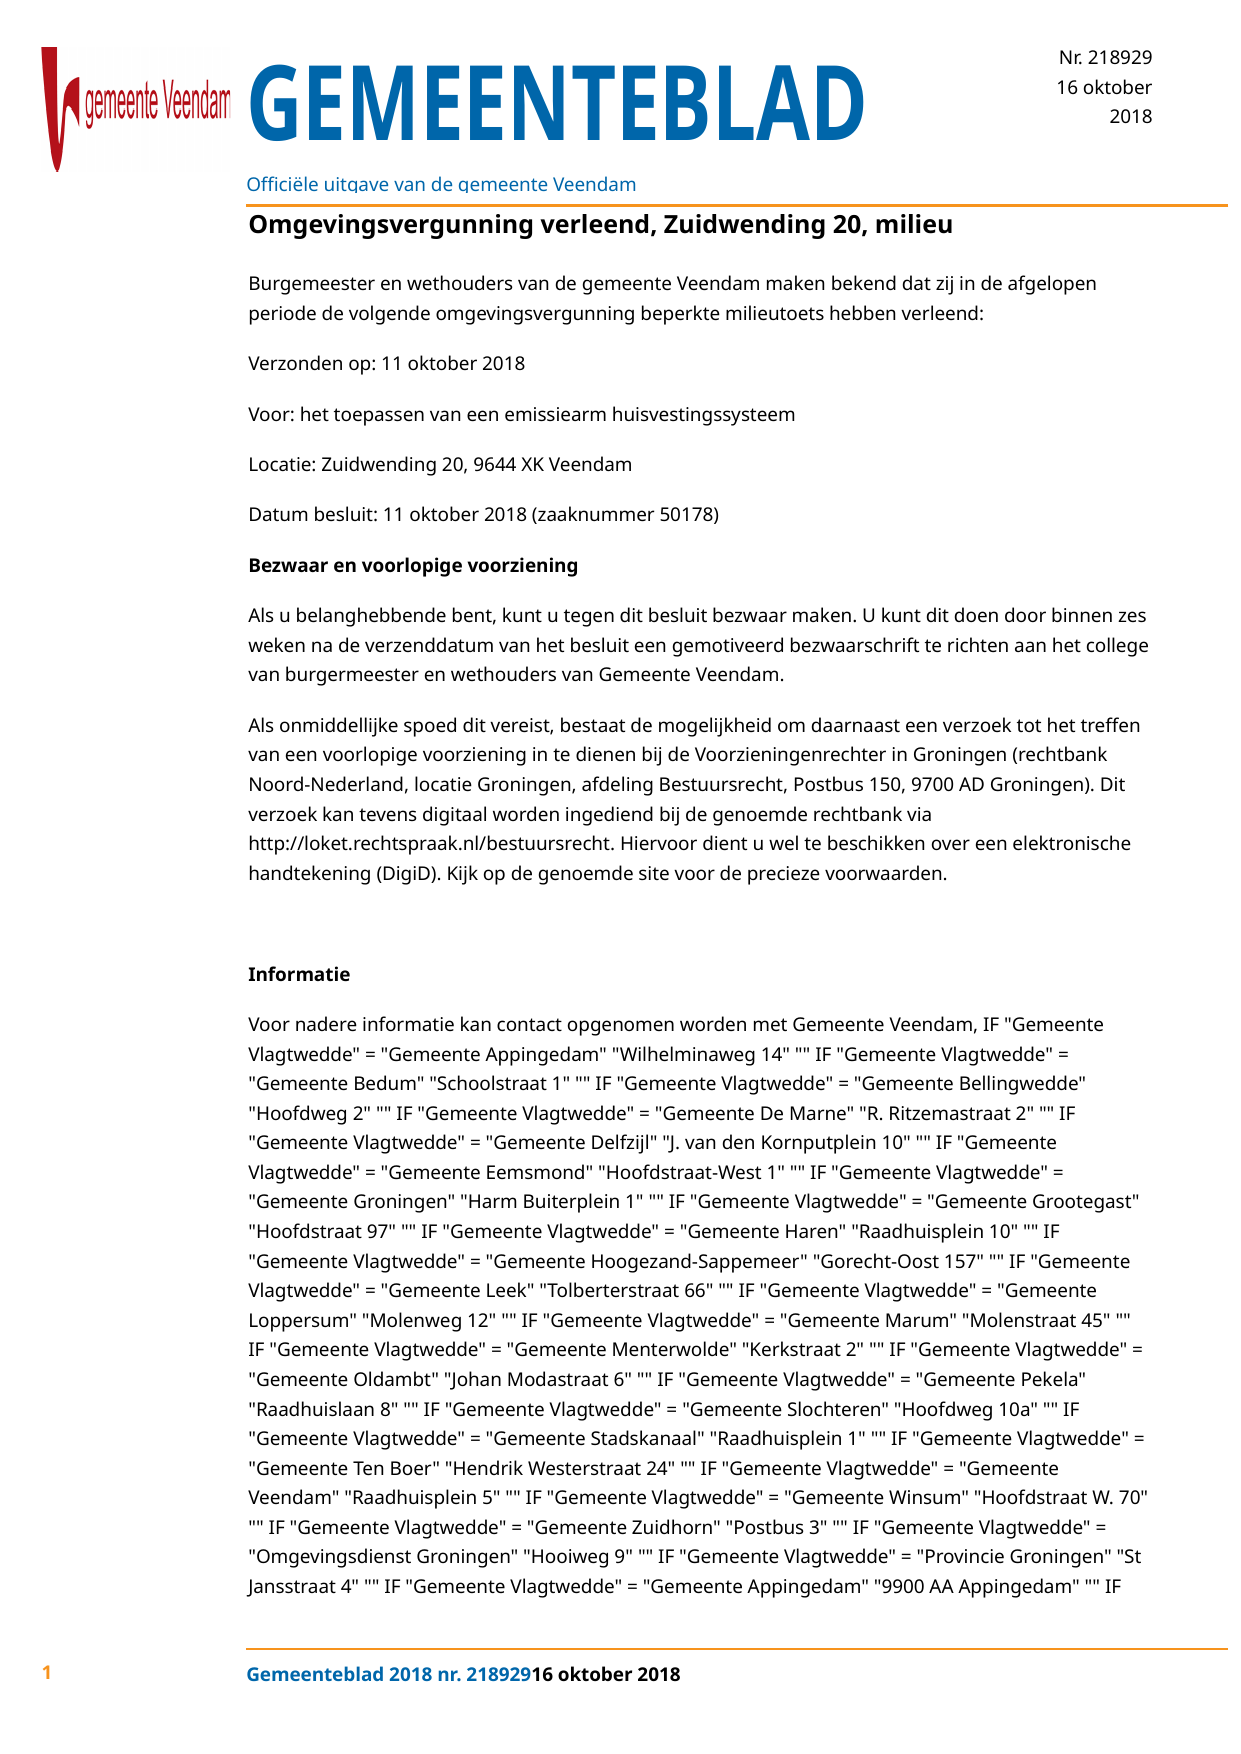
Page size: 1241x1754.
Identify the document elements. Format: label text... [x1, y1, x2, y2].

text Als u belanghebbende bent, kunt u tegen dit besluit bezwaar maken. U kunt dit doen door binnen zes weken na de verzenddatum van het besluit een gemotiveerd bezwaarschrift te richten aan het college van burgermeester en wethouders van Gemeente Veendam. [248, 602, 1152, 687]
text Verzonden op: 11 oktober 2018 [248, 350, 1152, 376]
text Locatie: Zuidwending 20, 9644 XK Veendam [248, 451, 1152, 477]
text Burgemeester en wethouders van de gemeente Veendam maken bekend dat zij in de afgelopen periode de volgende omgevingsvergunning beperkte milieutoets hebben verleend: [248, 270, 1152, 326]
text Informatie [248, 961, 1152, 986]
text Omgevingsvergunning verleend, Zuidwending 20, milieu [248, 207, 1152, 241]
text Bezwaar en voorlopige voorziening [248, 552, 1152, 578]
text Datum besluit: 11 oktober 2018 (zaaknummer 50178) [248, 502, 1152, 527]
text Voor nadere informatie kan contact opgenomen worden met Gemeente Veendam, IF "Gemeente Vlagtwedde" = "Gemeente Appingedam" "Wilhelminaweg 14" "" IF "Gemeente Vlagtwedde" = "Gemeente Bedum" "Schoolstraat 1" "" IF "Gemeente Vlagtwedde" = "Gemeente Bellingwedde" "Hoofdweg 2" "" IF "Gemeente Vlagtwedde" = "Gemeente De Marne" "R. Ritzemastraat 2" "" IF "Gemeente Vlagtwedde" = "Gemeente Delfzijl" "J. van den Kornputplein 10" "" IF "Gemeente Vlagtwedde" = "Gemeente Eemsmond" "Hoofdstraat-West 1" "" IF "Gemeente Vlagtwedde" = "Gemeente Groningen" "Harm Buiterplein 1" "" IF "Gemeente Vlagtwedde" = "Gemeente Grootegast" "Hoofdstraat 97" "" IF "Gemeente Vlagtwedde" = "Gemeente Haren" "Raadhuisplein 10" "" IF "Gemeente Vlagtwedde" = "Gemeente Hoogezand-Sappemeer" "Gorecht-Oost 157" "" IF "Gemeente Vlagtwedde" = "Gemeente Leek" "Tolberterstraat 66" "" IF "Gemeente Vlagtwedde" = "Gemeente Loppersum" "Molenweg 12" "" IF "Gemeente Vlagtwedde" = "Gemeente Marum" "Molenstraat 45" "" IF "Gemeente Vlagtwedde" = "Gemeente Menterwolde" "Kerkstraat 2" "" IF "Gemeente Vlagtwedde" = "Gemeente Oldambt" "Johan Modastraat 6" "" IF "Gemeente Vlagtwedde" = "Gemeente Pekela" "Raadhuislaan 8" "" IF "Gemeente Vlagtwedde" = "Gemeente Slochteren" "Hoofdweg 10a" "" IF "Gemeente Vlagtwedde" = "Gemeente Stadskanaal" "Raadhuisplein 1" "" IF "Gemeente Vlagtwedde" = "Gemeente Ten Boer" "Hendrik Westerstraat 24" "" IF "Gemeente Vlagtwedde" = "Gemeente Veendam" "Raadhuisplein 5" "" IF "Gemeente Vlagtwedde" = "Gemeente Winsum" "Hoofdstraat W. 70" "" IF "Gemeente Vlagtwedde" = "Gemeente Zuidhorn" "Postbus 3" "" IF "Gemeente Vlagtwedde" = "Omgevingsdienst Groningen" "Hooiweg 9" "" IF "Gemeente Vlagtwedde" = "Provincie Groningen" "St Jansstraat 4" "" IF "Gemeente Vlagtwedde" = "Gemeente Appingedam" "9900 AA Appingedam" "" IF [248, 1011, 1152, 1599]
text Voor: het toepassen van een emissiearm huisvestingssysteem [248, 401, 1152, 426]
text Als onmiddellijke spoed dit vereist, bestaat de mogelijkheid om daarnaast een verzoek tot het treffen van een voorlopige voorziening in te dienen bij de Voorzieningenrechter in Groningen (rechtbank Noord-Nederland, locatie Groningen, afdeling Bestuursrecht, Postbus 150, 9700 AD Groningen). Dit verzoek kan tevens digitaal worden ingediend bij de genoemde rechtbank via http://loket.rechtspraak.nl/bestuursrecht. Hiervoor dient u wel te beschikken over een elektronische handtekening (DigiD). Kijk op de genoemde site voor de precieze voorwaarden. [248, 712, 1152, 886]
picture [41, 47, 231, 172]
